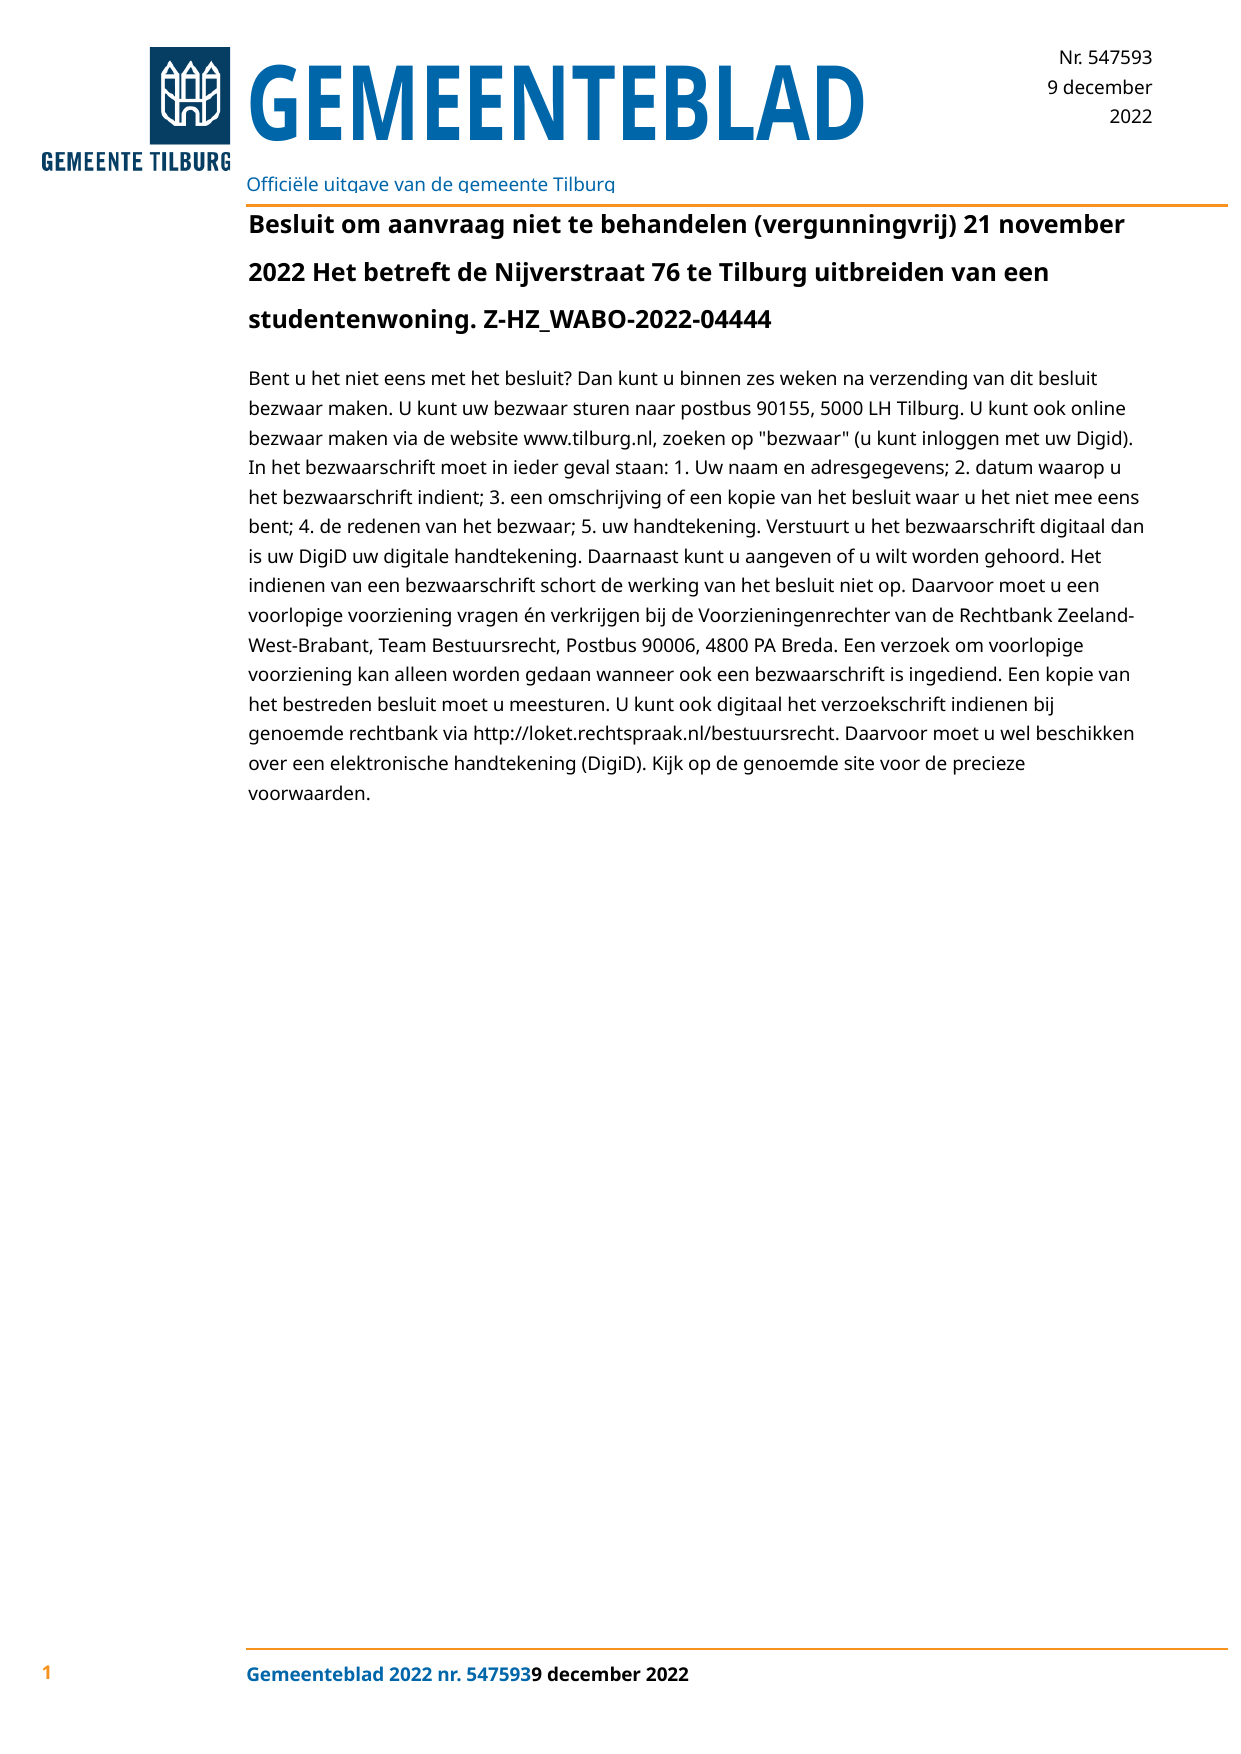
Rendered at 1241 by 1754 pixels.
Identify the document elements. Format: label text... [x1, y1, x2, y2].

picture [41, 47, 231, 172]
text Bent u het niet eens met het besluit? Dan kunt u binnen zes weken na verzending van dit besluit bezwaar maken. U kunt uw bezwaar sturen naar postbus 90155, 5000 LH Tilburg. U kunt ook online bezwaar maken via de website www.tilburg.nl, zoeken op "bezwaar" (u kunt inloggen met uw Digid). In het bezwaarschrift moet in ieder geval staan: 1. Uw naam en adresgegevens; 2. datum waarop u het bezwaarschrift indient; 3. een omschrijving of een kopie van het besluit waar u het niet mee eens bent; 4. de redenen van het bezwaar; 5. uw handtekening. Verstuurt u het bezwaarschrift digitaal dan is uw DigiD uw digitale handtekening. Daarnaast kunt u aangeven of u wilt worden gehoord. Het indienen van een bezwaarschrift schort de werking van het besluit niet op. Daarvoor moet u een voorlopige voorziening vragen én verkrijgen bij de Voorzieningenrechter van de Rechtbank Zeeland-West-Brabant, Team Bestuursrecht, Postbus 90006, 4800 PA Breda. Een verzoek om voorlopige voorziening kan alleen worden gedaan wanneer ook een bezwaarschrift is ingediend. Een kopie van het bestreden besluit moet u meesturen. U kunt ook digitaal het verzoekschrift indienen bij genoemde rechtbank via http://loket.rechtspraak.nl/bestuursrecht. Daarvoor moet u wel beschikken over een elektronische handtekening (DigiD). Kijk op de genoemde site voor de precieze voorwaarden. [248, 366, 1152, 805]
text Besluit om aanvraag niet te behandelen (vergunningvrij) 21 november 2022 Het betreft de Nijverstraat 76 te Tilburg uitbreiden van een studentenwoning. Z-HZ_WABO-2022-04444 [248, 207, 1152, 336]
